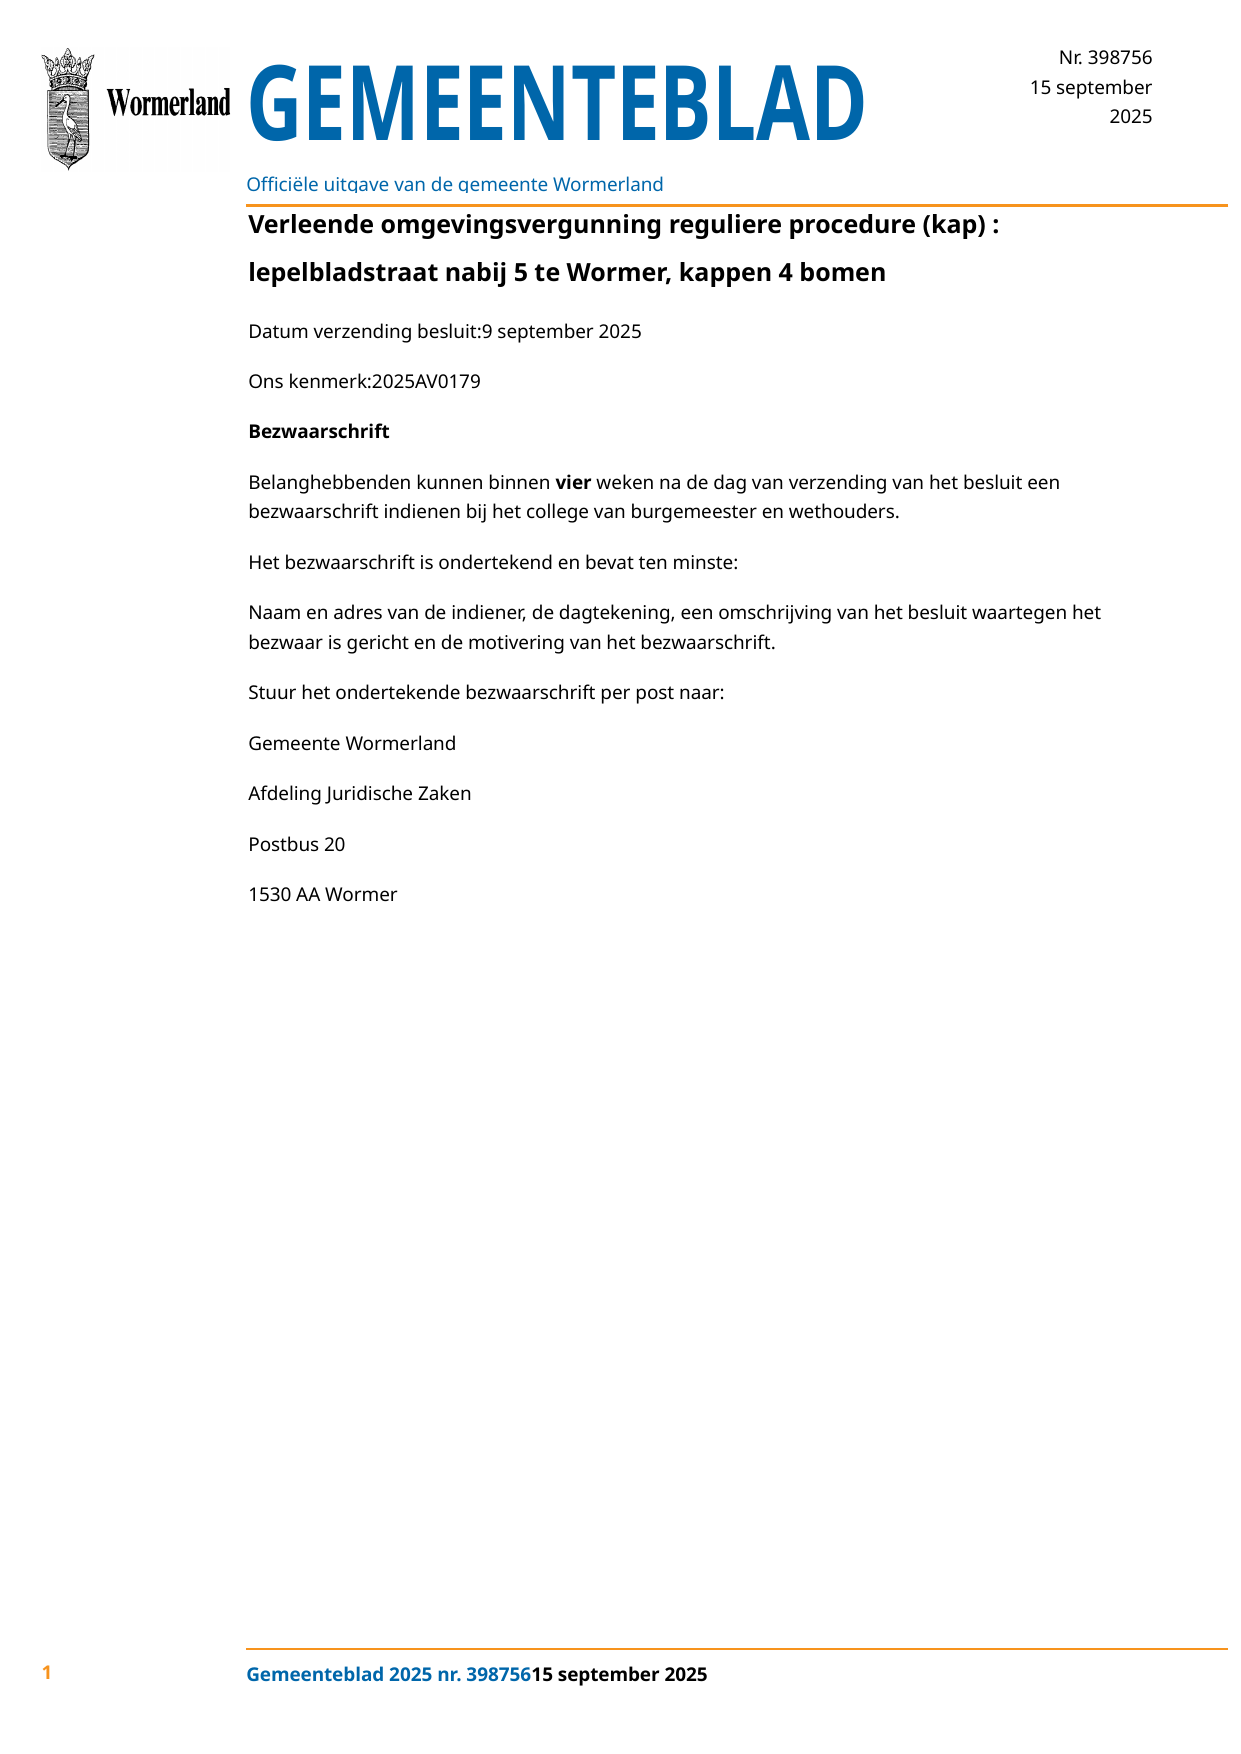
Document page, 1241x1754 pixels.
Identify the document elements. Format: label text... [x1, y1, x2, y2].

text Ons kenmerk:2025AV0179 [248, 368, 1152, 394]
text Postbus 20 [248, 831, 1152, 857]
text Belanghebbenden kunnen binnen vier weken na de dag van verzending van het besluit een bezwaarschrift indienen bij het college van burgemeester en wethouders. [248, 469, 1152, 524]
text Datum verzending besluit:9 september 2025 [248, 318, 1152, 344]
text Stuur het ondertekende bezwaarschrift per post naar: [248, 679, 1152, 705]
text Naam en adres van de indiener, de dagtekening, een omschrijving van het besluit waartegen het bezwaar is gericht en de motivering van het bezwaarschrift. [248, 599, 1152, 655]
text Gemeente Wormerland [248, 730, 1152, 756]
text Bezwaarschrift [248, 419, 1152, 444]
text Afdeling Juridische Zaken [248, 780, 1152, 806]
text 1530 AA Wormer [248, 881, 1152, 907]
text Het bezwaarschrift is ondertekend en bevat ten minste: [248, 549, 1152, 575]
text Verleende omgevingsvergunning reguliere procedure (kap) : lepelbladstraat nabij 5 te Wormer, kappen 4 bomen [248, 207, 1152, 288]
picture [41, 47, 231, 172]
